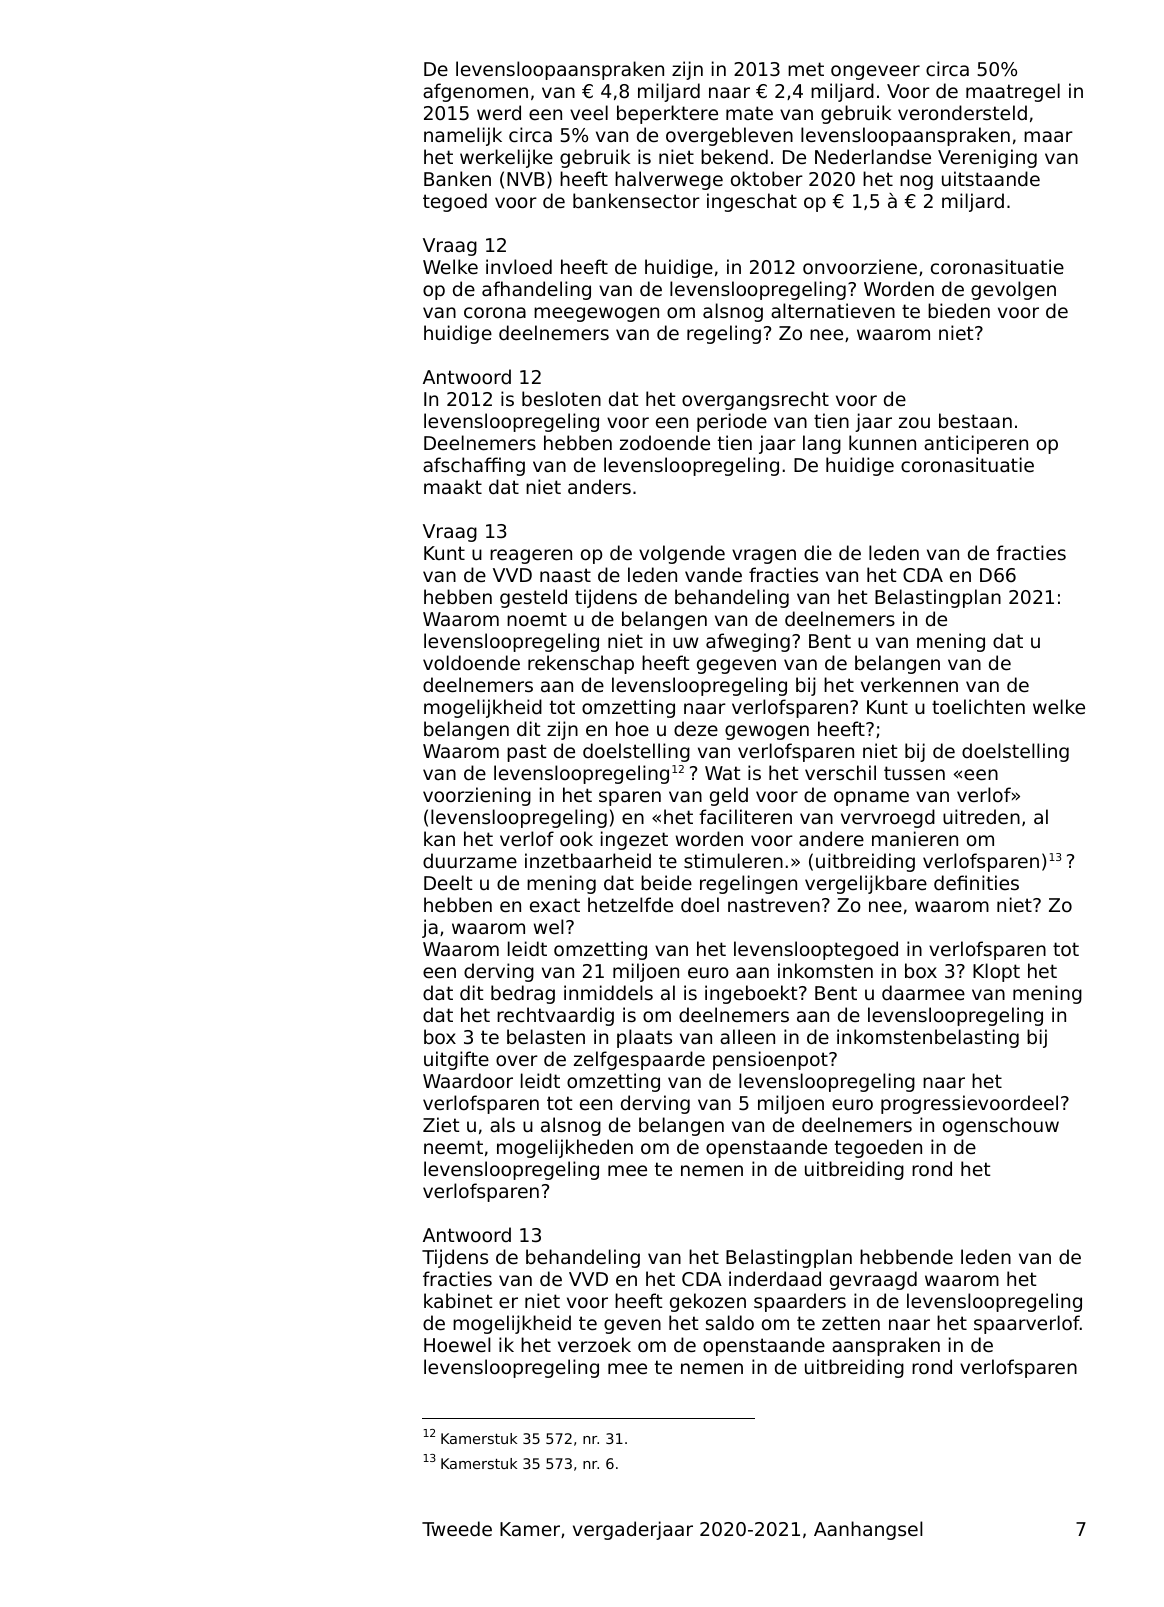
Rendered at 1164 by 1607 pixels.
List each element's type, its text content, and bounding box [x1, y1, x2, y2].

text Vraag 12 [422, 235, 1087, 257]
text Ziet u, als u alsnog de belangen van de deelnemers in ogenschouw neemt, mogelijkheden om de openstaande tegoeden in de levensloopregeling mee te nemen in de uitbreiding rond het verlofsparen? [422, 1115, 1087, 1203]
text Waarom past de doelstelling van verlofsparen niet bij de doelstelling van de levensloopregeling? Wat is het verschil tussen «een voorziening in het sparen van geld voor de opname van verlof» (levensloopregeling) en «het faciliteren van vervroegd uitreden, al kan het verlof ook ingezet worden voor andere manieren om duurzame inzetbaarheid te stimuleren.» (uitbreiding verlofsparen)? Deelt u de mening dat beide regelingen vergelijkbare definities hebben en exact hetzelfde doel nastreven? Zo nee, waarom niet? Zo ja, waarom wel? [422, 741, 1087, 939]
text Antwoord 12 [422, 367, 1087, 389]
text In 2012 is besloten dat het overgangsrecht voor de levensloopregeling voor een periode van tien jaar zou bestaan. Deelnemers hebben zodoende tien jaar lang kunnen anticiperen op afschaffing van de levensloopregeling. De huidige coronasituatie maakt dat niet anders. [422, 389, 1087, 499]
text De levensloopaanspraken zijn in 2013 met ongeveer circa 50% afgenomen, van € 4,8 miljard naar € 2,4 miljard. Voor de maatregel in 2015 werd een veel beperktere mate van gebruik verondersteld, namelijk circa 5% van de overgebleven levensloopaanspraken, maar het werkelijke gebruik is niet bekend. De Nederlandse Vereniging van Banken (NVB) heeft halverwege oktober 2020 het nog uitstaande tegoed voor de bankensector ingeschat op € 1,5 à € 2 miljard. [422, 59, 1087, 213]
text Waardoor leidt omzetting van de levensloopregeling naar het verlofsparen tot een derving van 5 miljoen euro progressievoordeel? [422, 1071, 1087, 1115]
text Antwoord 13 [422, 1225, 1087, 1247]
text Kunt u reageren op de volgende vragen die de leden van de fracties van de VVD naast de leden vande fracties van het CDA en D66 hebben gesteld tijdens de behandeling van het Belastingplan 2021: [422, 543, 1087, 609]
text Waarom noemt u de belangen van de deelnemers in de levensloopregeling niet in uw afweging? Bent u van mening dat u voldoende rekenschap heeft gegeven van de belangen van de deelnemers aan de levensloopregeling bij het verkennen van de mogelijkheid tot omzetting naar verlofsparen? Kunt u toelichten welke belangen dit zijn en hoe u deze gewogen heeft?; [422, 609, 1087, 741]
text Kamerstuk 35 573, nr. 6. [422, 1452, 1087, 1474]
text Welke invloed heeft de huidige, in 2012 onvoorziene, coronasituatie op de afhandeling van de levensloopregeling? Worden de gevolgen van corona meegewogen om alsnog alternatieven te bieden voor de huidige deelnemers van de regeling? Zo nee, waarom niet? [422, 257, 1087, 345]
text Tijdens de behandeling van het Belastingplan hebbende leden van de fracties van de VVD en het CDA inderdaad gevraagd waarom het kabinet er niet voor heeft gekozen spaarders in de levensloopregeling de mogelijkheid te geven het saldo om te zetten naar het spaarverlof. Hoewel ik het verzoek om de openstaande aanspraken in de levensloopregeling mee te nemen in de uitbreiding rond verlofsparen [422, 1247, 1087, 1379]
text Kamerstuk 35 572, nr. 31. [422, 1427, 1087, 1449]
text Waarom leidt omzetting van het levenslooptegoed in verlofsparen tot een derving van 21 miljoen euro aan inkomsten in box 3? Klopt het dat dit bedrag inmiddels al is ingeboekt? Bent u daarmee van mening dat het rechtvaardig is om deelnemers aan de levensloopregeling in box 3 te belasten in plaats van alleen in de inkomstenbelasting bij uitgifte over de zelfgespaarde pensioenpot? [422, 939, 1087, 1071]
text Vraag 13 [422, 521, 1087, 543]
